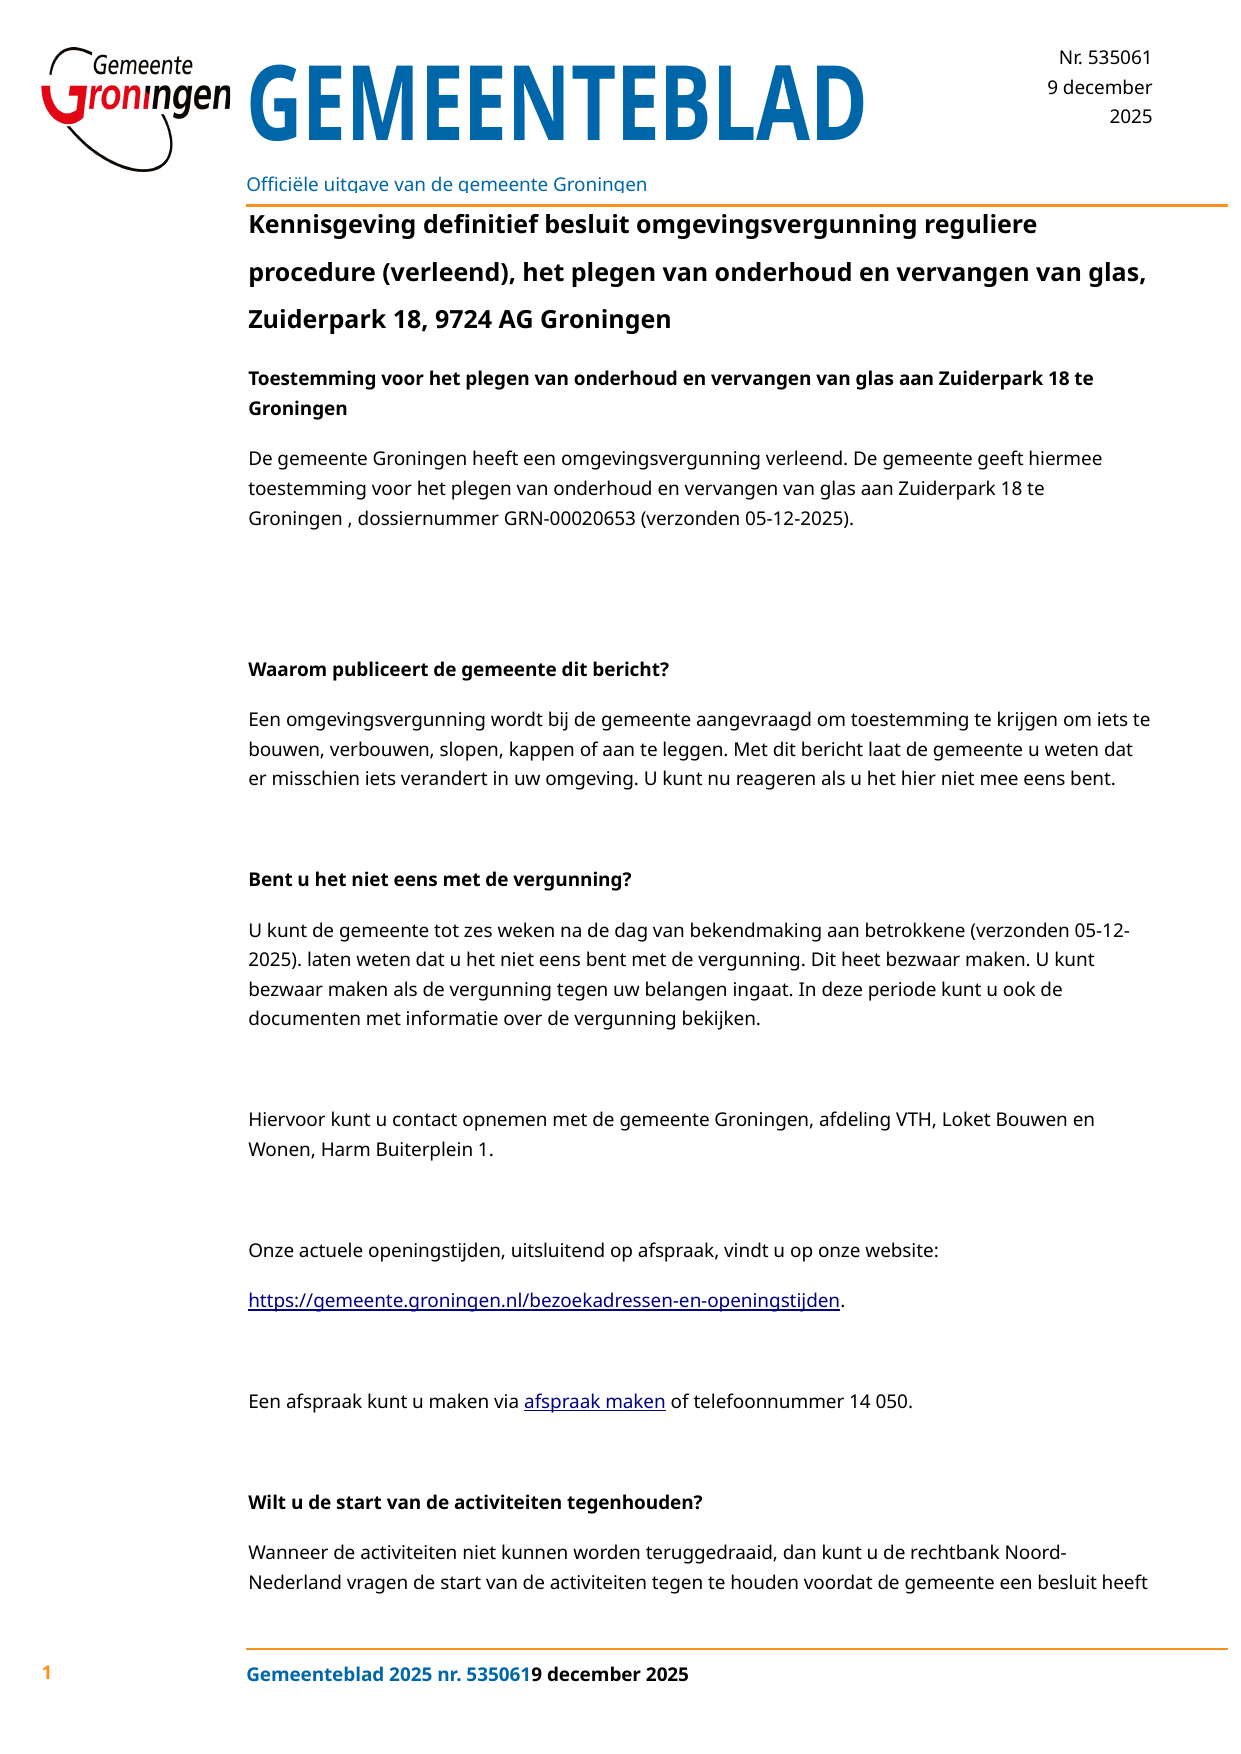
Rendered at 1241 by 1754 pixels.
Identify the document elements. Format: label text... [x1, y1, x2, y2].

text https://gemeente.groningen.nl/bezoekadressen-en-openingstijden. [248, 1287, 1152, 1313]
text Wanneer de activiteiten niet kunnen worden teruggedraaid, dan kunt u de rechtbank Noord-Nederland vragen de start van de activiteiten tegen te houden voordat de gemeente een besluit heeft [248, 1539, 1152, 1594]
picture [41, 47, 231, 172]
text Kennisgeving definitief besluit omgevingsvergunning reguliere procedure (verleend), het plegen van onderhoud en vervangen van glas, Zuiderpark 18, 9724 AG Groningen [248, 207, 1152, 336]
text U kunt de gemeente tot zes weken na de dag van bekendmaking aan betrokkene (verzonden 05-12-2025). laten weten dat u het niet eens bent met de vergunning. Dit heet bezwaar maken. U kunt bezwaar maken als de vergunning tegen uw belangen ingaat. In deze periode kunt u ook de documenten met informatie over de vergunning bekijken. [248, 917, 1152, 1031]
text De gemeente Groningen heeft een omgevingsvergunning verleend. De gemeente geeft hiermee toestemming voor het plegen van onderhoud en vervangen van glas aan Zuiderpark 18 te Groningen , dossiernummer GRN-00020653 (verzonden 05-12-2025). [248, 446, 1152, 530]
text Wilt u de start van de activiteiten tegenhouden? [248, 1489, 1152, 1514]
text Toestemming voor het plegen van onderhoud en vervangen van glas aan Zuiderpark 18 te Groningen [248, 366, 1152, 421]
text Een omgevingsvergunning wordt bij de gemeente aangevraagd om toestemming te krijgen om iets te bouwen, verbouwen, slopen, kappen of aan te leggen. Met dit bericht laat de gemeente u weten dat er misschien iets verandert in uw omgeving. U kunt nu reageren als u het hier niet mee eens bent. [248, 706, 1152, 791]
text Hiervoor kunt u contact opnemen met de gemeente Groningen, afdeling VTH, Loket Bouwen en Wonen, Harm Buiterplein 1. [248, 1106, 1152, 1162]
text Een afspraak kunt u maken via afspraak maken of telefoonnummer 14 050. [248, 1388, 1152, 1414]
text Waarom publiceert de gemeente dit bericht? [248, 656, 1152, 682]
text Bent u het niet eens met de vergunning? [248, 866, 1152, 892]
text Onze actuele openingstijden, uitsluitend op afspraak, vindt u op onze website: [248, 1237, 1152, 1262]
